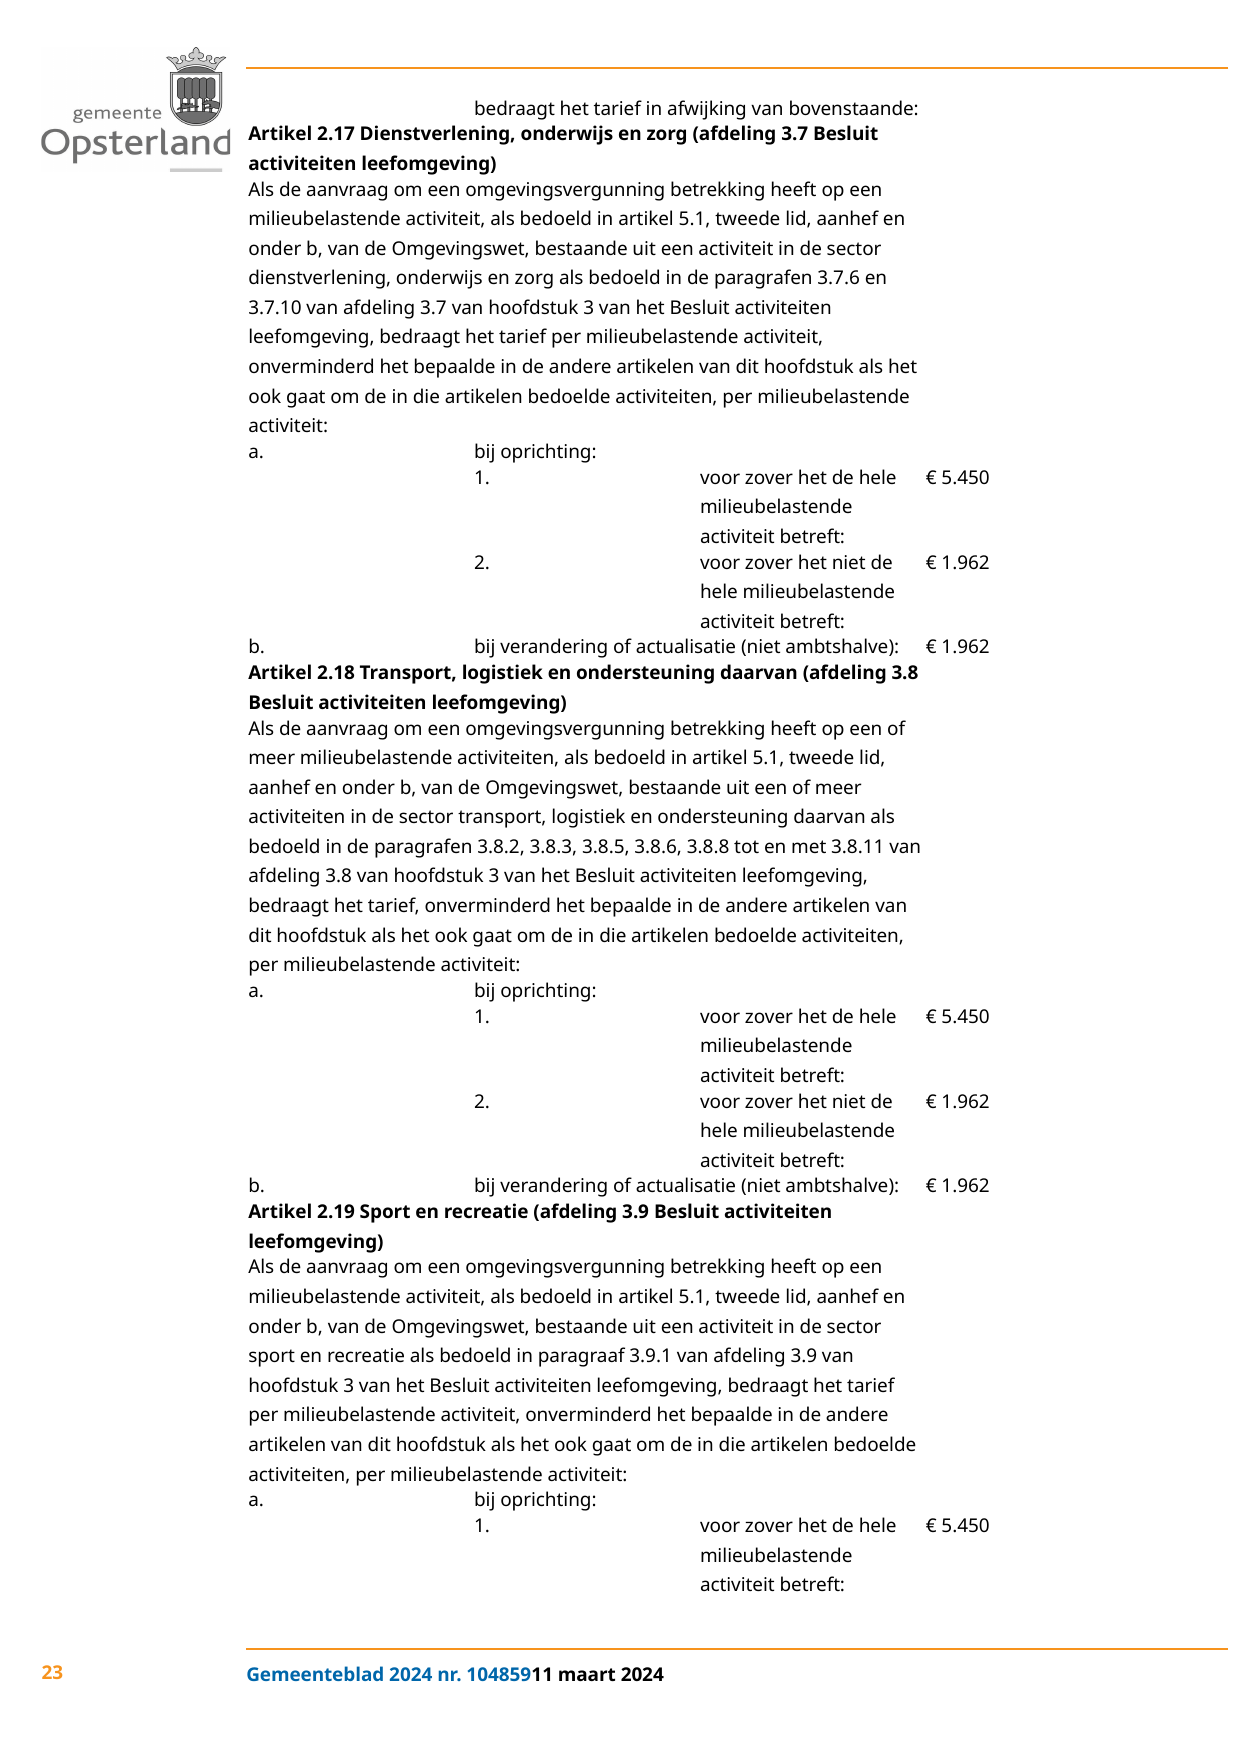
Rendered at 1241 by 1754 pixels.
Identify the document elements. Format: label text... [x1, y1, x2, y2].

table_cell a. [248, 438, 474, 464]
table_cell [926, 660, 1152, 715]
table_cell € 5.450 [926, 1003, 1152, 1088]
table_cell voor zover het de hele milieubelastende activiteit betreft: [700, 1512, 926, 1597]
table_cell b. [248, 634, 474, 659]
table_cell b. [248, 1173, 474, 1198]
table_cell Als de aanvraag om een omgevingsvergunning betrekking heeft op een milieubelastende activiteit, als bedoeld in artikel 5.1, tweede lid, aanhef en onder b, van de Omgevingswet, bestaande uit een activiteit in de sector sport en recreatie als bedoeld in paragraaf 3.9.1 van afdeling 3.9 van hoofdstuk 3 van het Besluit activiteiten leefomgeving, bedraagt het tarief per milieubelastende activiteit, onverminderd het bepaalde in de andere artikelen van dit hoofdstuk als het ook gaat om de in die artikelen bedoelde activiteiten, per milieubelastende activiteit: [248, 1254, 926, 1487]
table_cell Als de aanvraag om een omgevingsvergunning betrekking heeft op een of meer milieubelastende activiteiten, als bedoeld in artikel 5.1, tweede lid, aanhef en onder b, van de Omgevingswet, bestaande uit een of meer activiteiten in de sector transport, logistiek en ondersteuning daarvan als bedoeld in de paragrafen 3.8.2, 3.8.3, 3.8.5, 3.8.6, 3.8.8 tot en met 3.8.11 van afdeling 3.8 van hoofdstuk 3 van het Besluit activiteiten leefomgeving, bedraagt het tarief, onverminderd het bepaalde in de andere artikelen van dit hoofdstuk als het ook gaat om de in die artikelen bedoelde activiteiten, per milieubelastende activiteit: [248, 715, 926, 977]
table_cell 1. [474, 1512, 700, 1597]
table_cell [248, 1003, 474, 1088]
table_cell [248, 1512, 474, 1597]
table_cell Als de aanvraag om een omgevingsvergunning betrekking heeft op een milieubelastende activiteit, als bedoeld in artikel 5.1, tweede lid, aanhef en onder b, van de Omgevingswet, bestaande uit een activiteit in de sector dienstverlening, onderwijs en zorg als bedoeld in de paragrafen 3.7.6 en 3.7.10 van afdeling 3.7 van hoofdstuk 3 van het Besluit activiteiten leefomgeving, bedraagt het tarief per milieubelastende activiteit, onverminderd het bepaalde in de andere artikelen van dit hoofdstuk als het ook gaat om de in die artikelen bedoelde activiteiten, per milieubelastende activiteit: [248, 176, 926, 438]
table_cell Artikel 2.17 Dienstverlening, onderwijs en zorg (afdeling 3.7 Besluit activiteiten leefomgeving) [248, 121, 926, 176]
table_cell € 1.962 [926, 634, 1152, 659]
table_cell € 5.450 [926, 464, 1152, 549]
table_cell voor zover het niet de hele milieubelastende activiteit betreft: [700, 549, 926, 634]
table_cell bij oprichting: [474, 1487, 926, 1512]
table_cell 2. [474, 1088, 700, 1173]
table_cell a. [248, 1487, 474, 1512]
table_cell [926, 977, 1152, 1003]
table_cell [248, 1088, 474, 1173]
table_cell [926, 176, 1152, 438]
table_cell voor zover het niet de hele milieubelastende activiteit betreft: [700, 1088, 926, 1173]
table_cell [926, 1199, 1152, 1254]
table_cell [926, 95, 1152, 121]
table_cell [248, 549, 474, 634]
table_cell € 1.962 [926, 1088, 1152, 1173]
table_cell Artikel 2.19 Sport en recreatie (afdeling 3.9 Besluit activiteiten leefomgeving) [248, 1199, 926, 1254]
table_cell [926, 715, 1152, 977]
table_cell [926, 1487, 1152, 1512]
picture [41, 47, 231, 172]
table_cell a. [248, 977, 474, 1003]
table_cell bij verandering of actualisatie (niet ambtshalve): [474, 1173, 926, 1198]
table_cell bij verandering of actualisatie (niet ambtshalve): [474, 634, 926, 659]
table_cell [926, 1254, 1152, 1487]
table_cell voor zover het de hele milieubelastende activiteit betreft: [700, 1003, 926, 1088]
table_cell 1. [474, 464, 700, 549]
table_cell € 1.962 [926, 1173, 1152, 1198]
table_cell [926, 438, 1152, 464]
table_cell 2. [474, 549, 700, 634]
table_cell bij oprichting: [474, 438, 926, 464]
table_cell [248, 464, 474, 549]
table_cell Artikel 2.18 Transport, logistiek en ondersteuning daarvan (afdeling 3.8 Besluit activiteiten leefomgeving) [248, 660, 926, 715]
table_cell bedraagt het tarief in afwijking van bovenstaande: [474, 95, 926, 121]
table_cell € 1.962 [926, 549, 1152, 634]
table_cell € 5.450 [926, 1512, 1152, 1597]
table_cell voor zover het de hele milieubelastende activiteit betreft: [700, 464, 926, 549]
table_cell [926, 121, 1152, 176]
table_cell [248, 95, 474, 121]
table_cell 1. [474, 1003, 700, 1088]
table_cell bij oprichting: [474, 977, 926, 1003]
